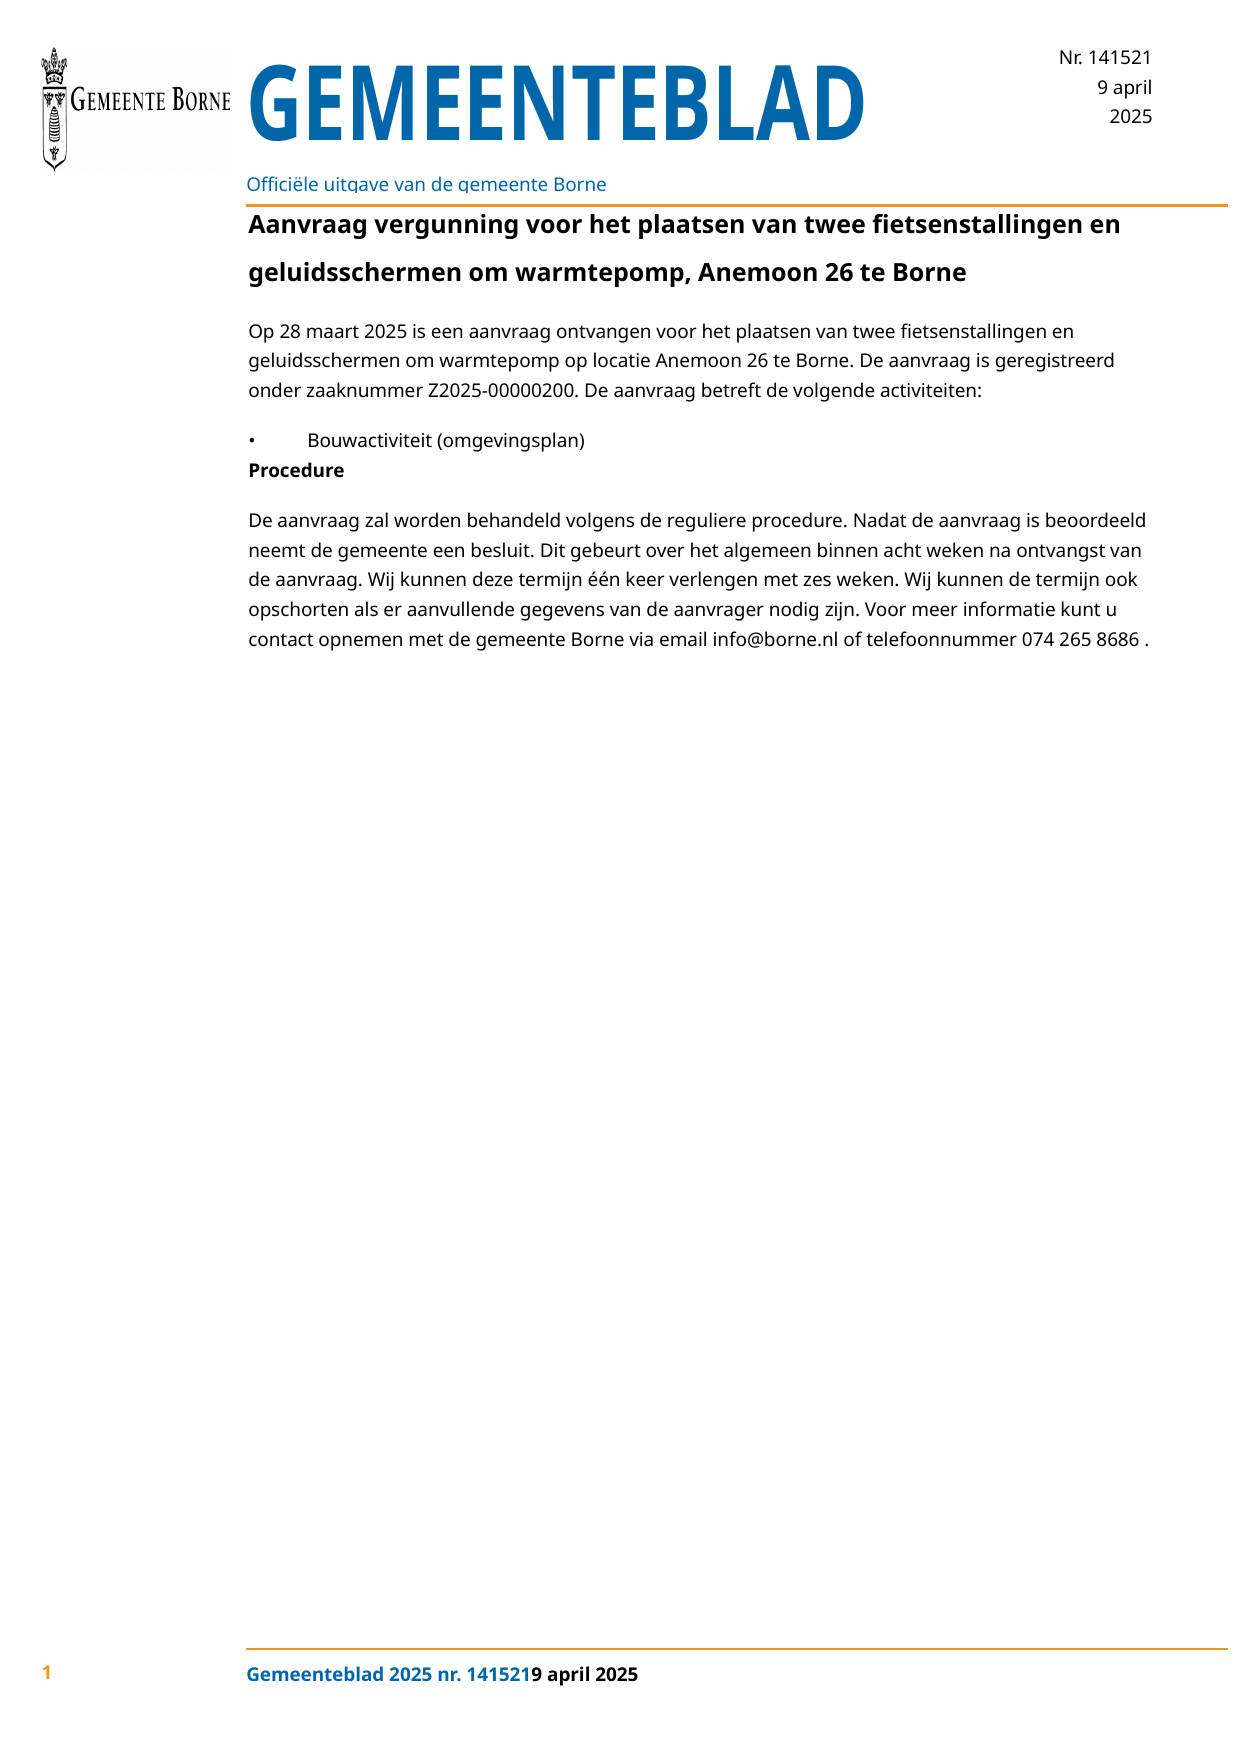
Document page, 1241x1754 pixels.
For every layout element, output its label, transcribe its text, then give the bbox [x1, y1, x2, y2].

text Op 28 maart 2025 is een aanvraag ontvangen voor het plaatsen van twee fietsenstallingen en geluidsschermen om warmtepomp op locatie Anemoon 26 te Borne. De aanvraag is geregistreerd onder zaaknummer Z2025-00000200. De aanvraag betreft de volgende activiteiten: [248, 318, 1152, 403]
picture [41, 47, 231, 172]
text De aanvraag zal worden behandeld volgens de reguliere procedure. Nadat de aanvraag is beoordeeld neemt de gemeente een besluit. Dit gebeurt over het algemeen binnen acht weken na ontvangst van de aanvraag. Wij kunnen deze termijn één keer verlengen met zes weken. Wij kunnen de termijn ook opschorten als er aanvullende gegevens van de aanvrager nodig zijn. Voor meer informatie kunt u contact opnemen met de gemeente Borne via email info@borne.nl of telefoonnummer 074 265 8686 . [248, 507, 1152, 652]
text Aanvraag vergunning voor het plaatsen van twee fietsenstallingen en geluidsschermen om warmtepomp, Anemoon 26 te Borne [248, 207, 1152, 288]
list Bouwactiviteit (omgevingsplan) [248, 427, 1152, 453]
text Procedure [248, 457, 1152, 483]
